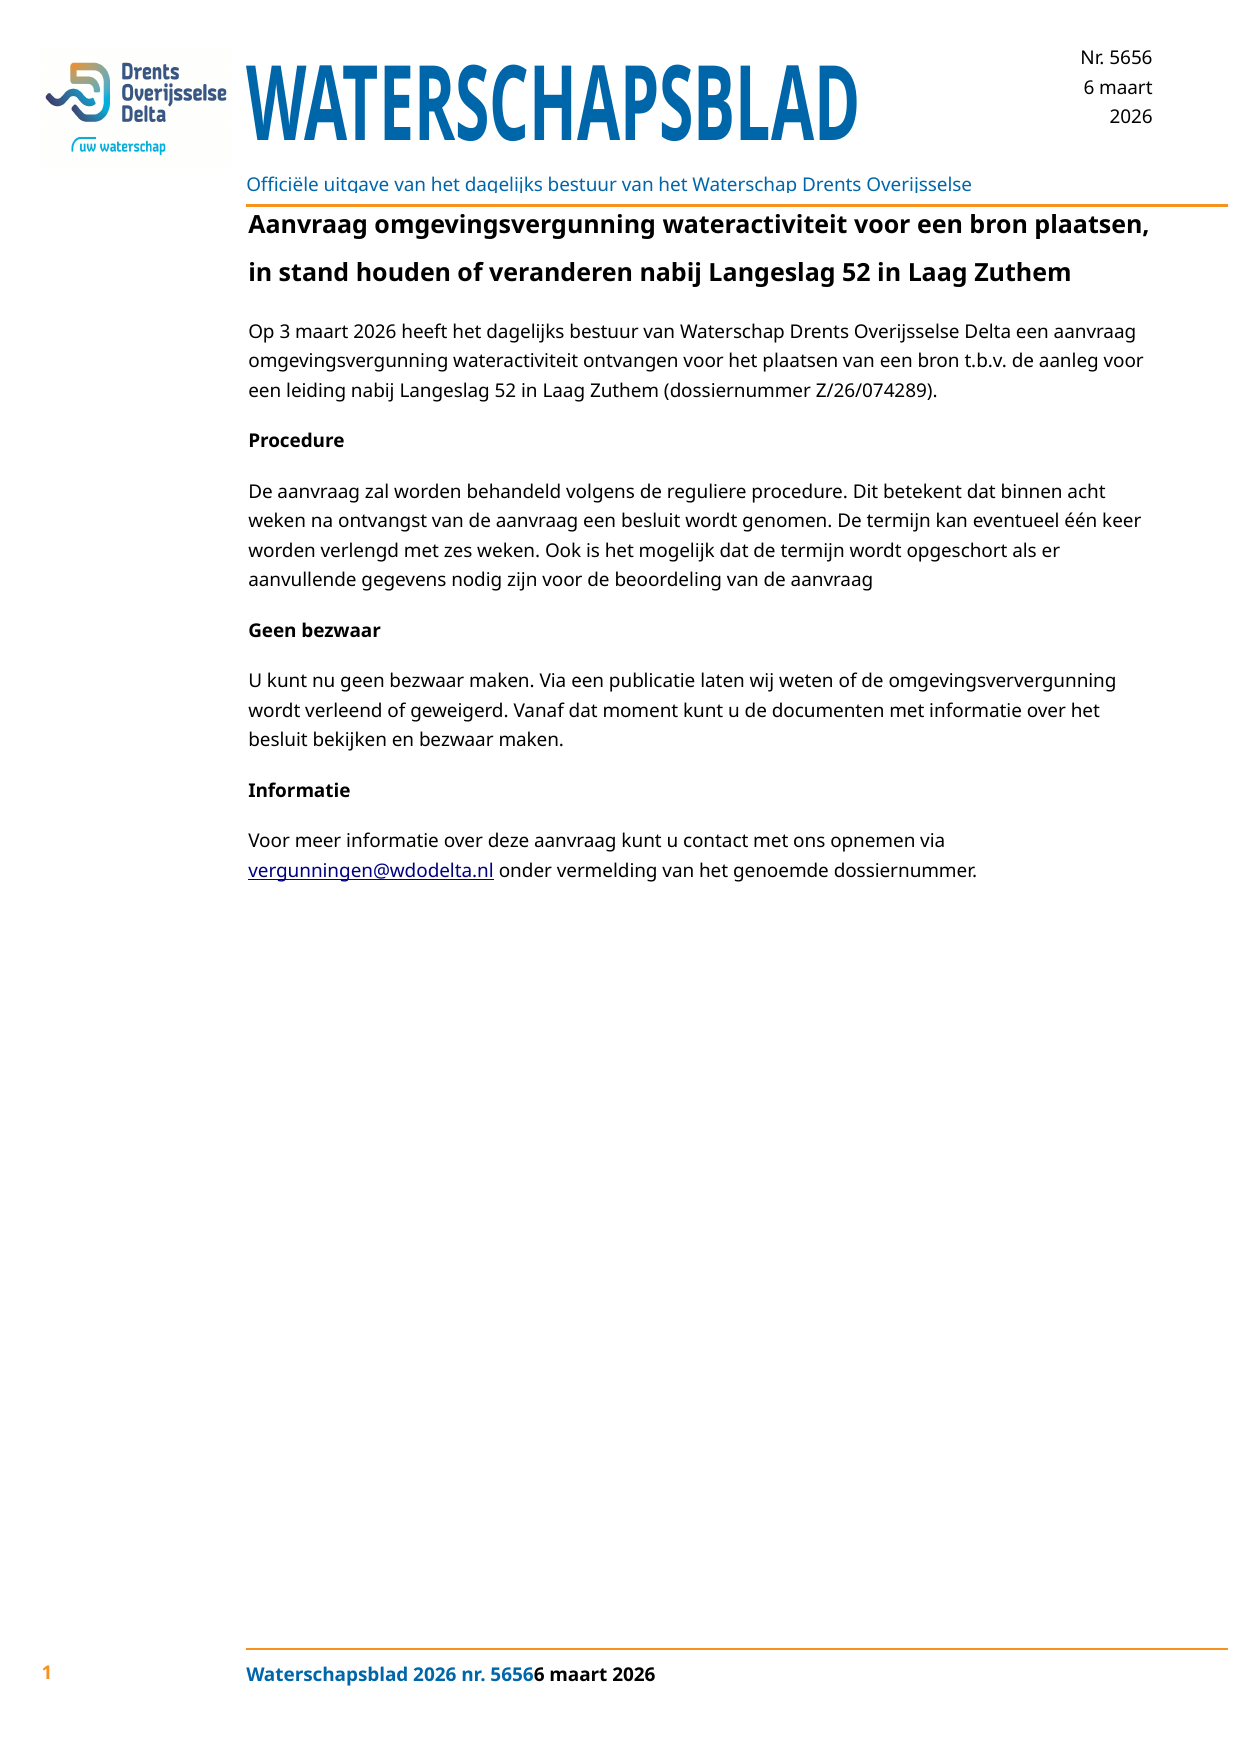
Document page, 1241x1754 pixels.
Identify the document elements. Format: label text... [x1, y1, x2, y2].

text U kunt nu geen bezwaar maken. Via een publicatie laten wij weten of de omgevingsververgunning wordt verleend of geweigerd. Vanaf dat moment kunt u de documenten met informatie over het besluit bekijken en bezwaar maken. [248, 667, 1152, 752]
text De aanvraag zal worden behandeld volgens de reguliere procedure. Dit betekent dat binnen acht weken na ontvangst van de aanvraag een besluit wordt genomen. De termijn kan eventueel één keer worden verlengd met zes weken. Ook is het mogelijk dat de termijn wordt opgeschort als er aanvullende gegevens nodig zijn voor de beoordeling van de aanvraag [248, 478, 1152, 592]
text Informatie [248, 777, 1152, 803]
text Procedure [248, 427, 1152, 453]
text Voor meer informatie over deze aanvraag kunt u contact met ons opnemen via vergunningen@wdodelta.nl onder vermelding van het genoemde dossiernummer. [248, 827, 1152, 883]
picture [41, 47, 231, 172]
text Op 3 maart 2026 heeft het dagelijks bestuur van Waterschap Drents Overijsselse Delta een aanvraag omgevingsvergunning wateractiviteit ontvangen voor het plaatsen van een bron t.b.v. de aanleg voor een leiding nabij Langeslag 52 in Laag Zuthem (dossiernummer Z/26/074289). [248, 318, 1152, 403]
text Aanvraag omgevingsvergunning wateractiviteit voor een bron plaatsen, in stand houden of veranderen nabij Langeslag 52 in Laag Zuthem [248, 207, 1152, 288]
text Geen bezwaar [248, 617, 1152, 643]
